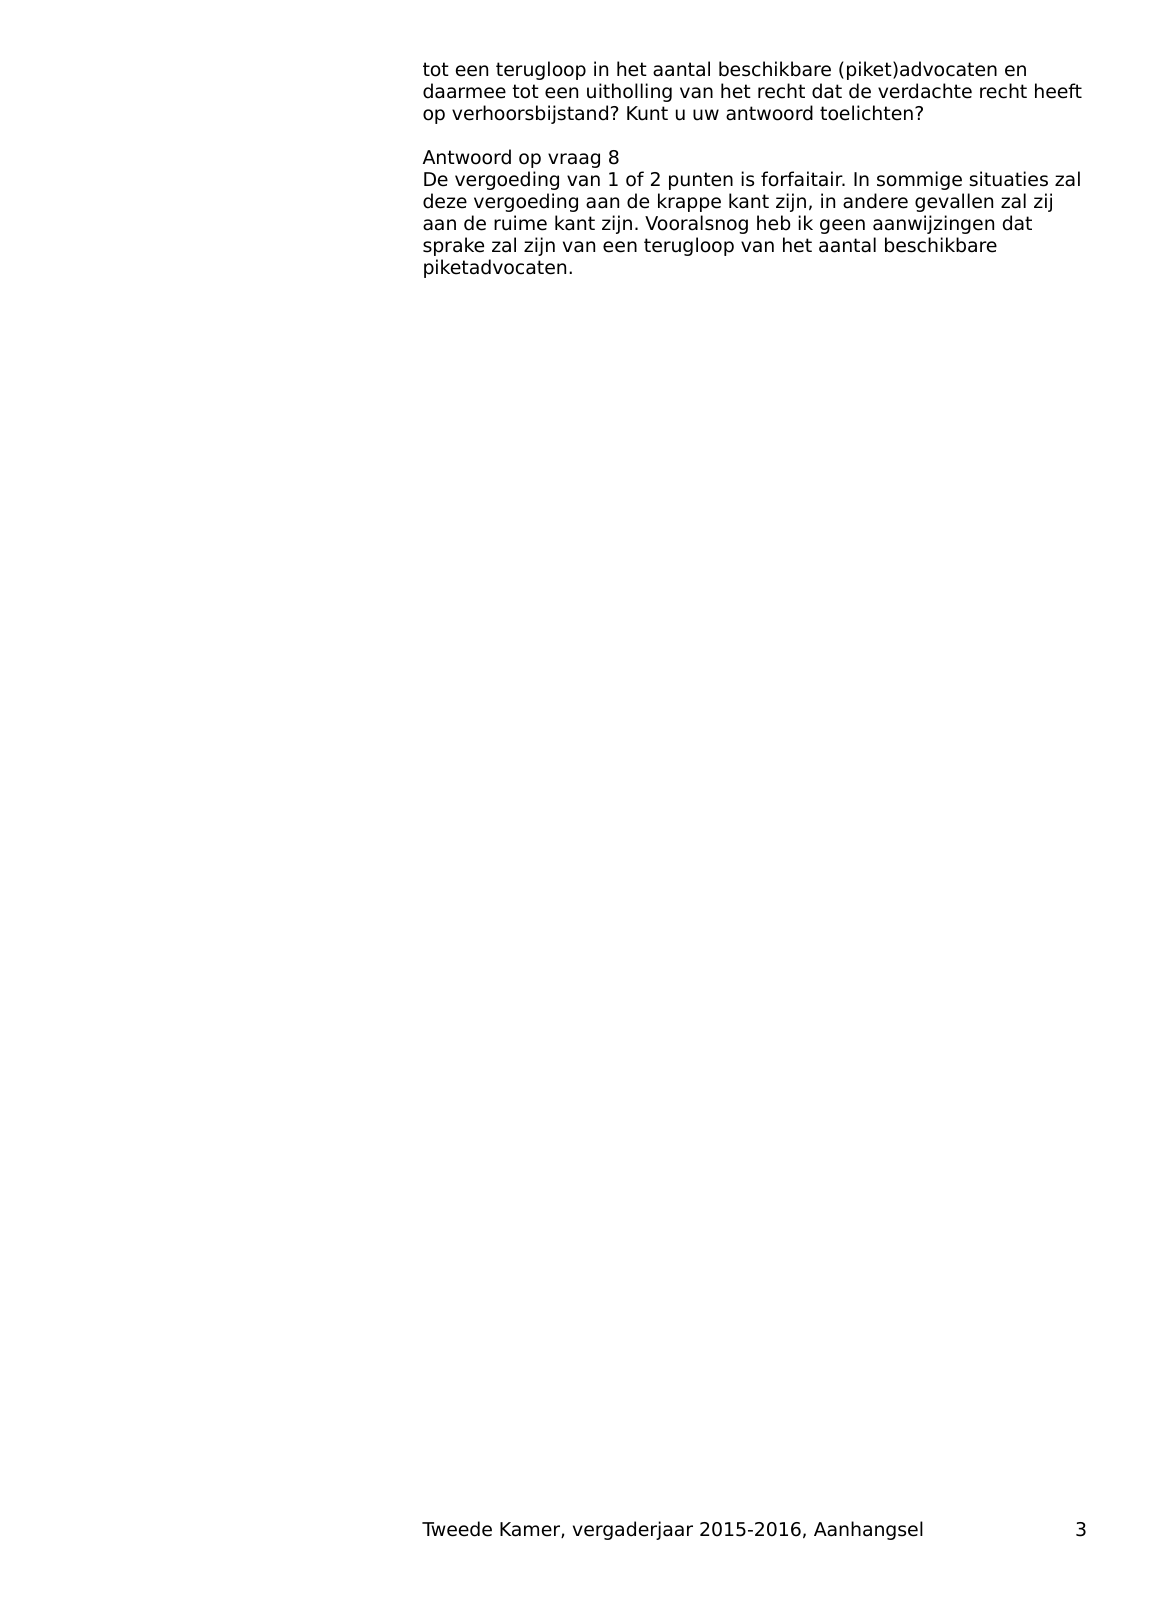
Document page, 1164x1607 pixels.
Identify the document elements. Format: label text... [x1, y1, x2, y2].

text De vergoeding van 1 of 2 punten is forfaitair. In sommige situaties zal deze vergoeding aan de krappe kant zijn, in andere gevallen zal zij aan de ruime kant zijn. Vooralsnog heb ik geen aanwijzingen dat sprake zal zijn van een terugloop van het aantal beschikbare piketadvocaten. [422, 169, 1087, 279]
text tot een terugloop in het aantal beschikbare (piket)advocaten en daarmee tot een uitholling van het recht dat de verdachte recht heeft op verhoorsbijstand? Kunt u uw antwoord toelichten? [422, 59, 1087, 125]
text Antwoord op vraag 8 [422, 147, 1087, 169]
